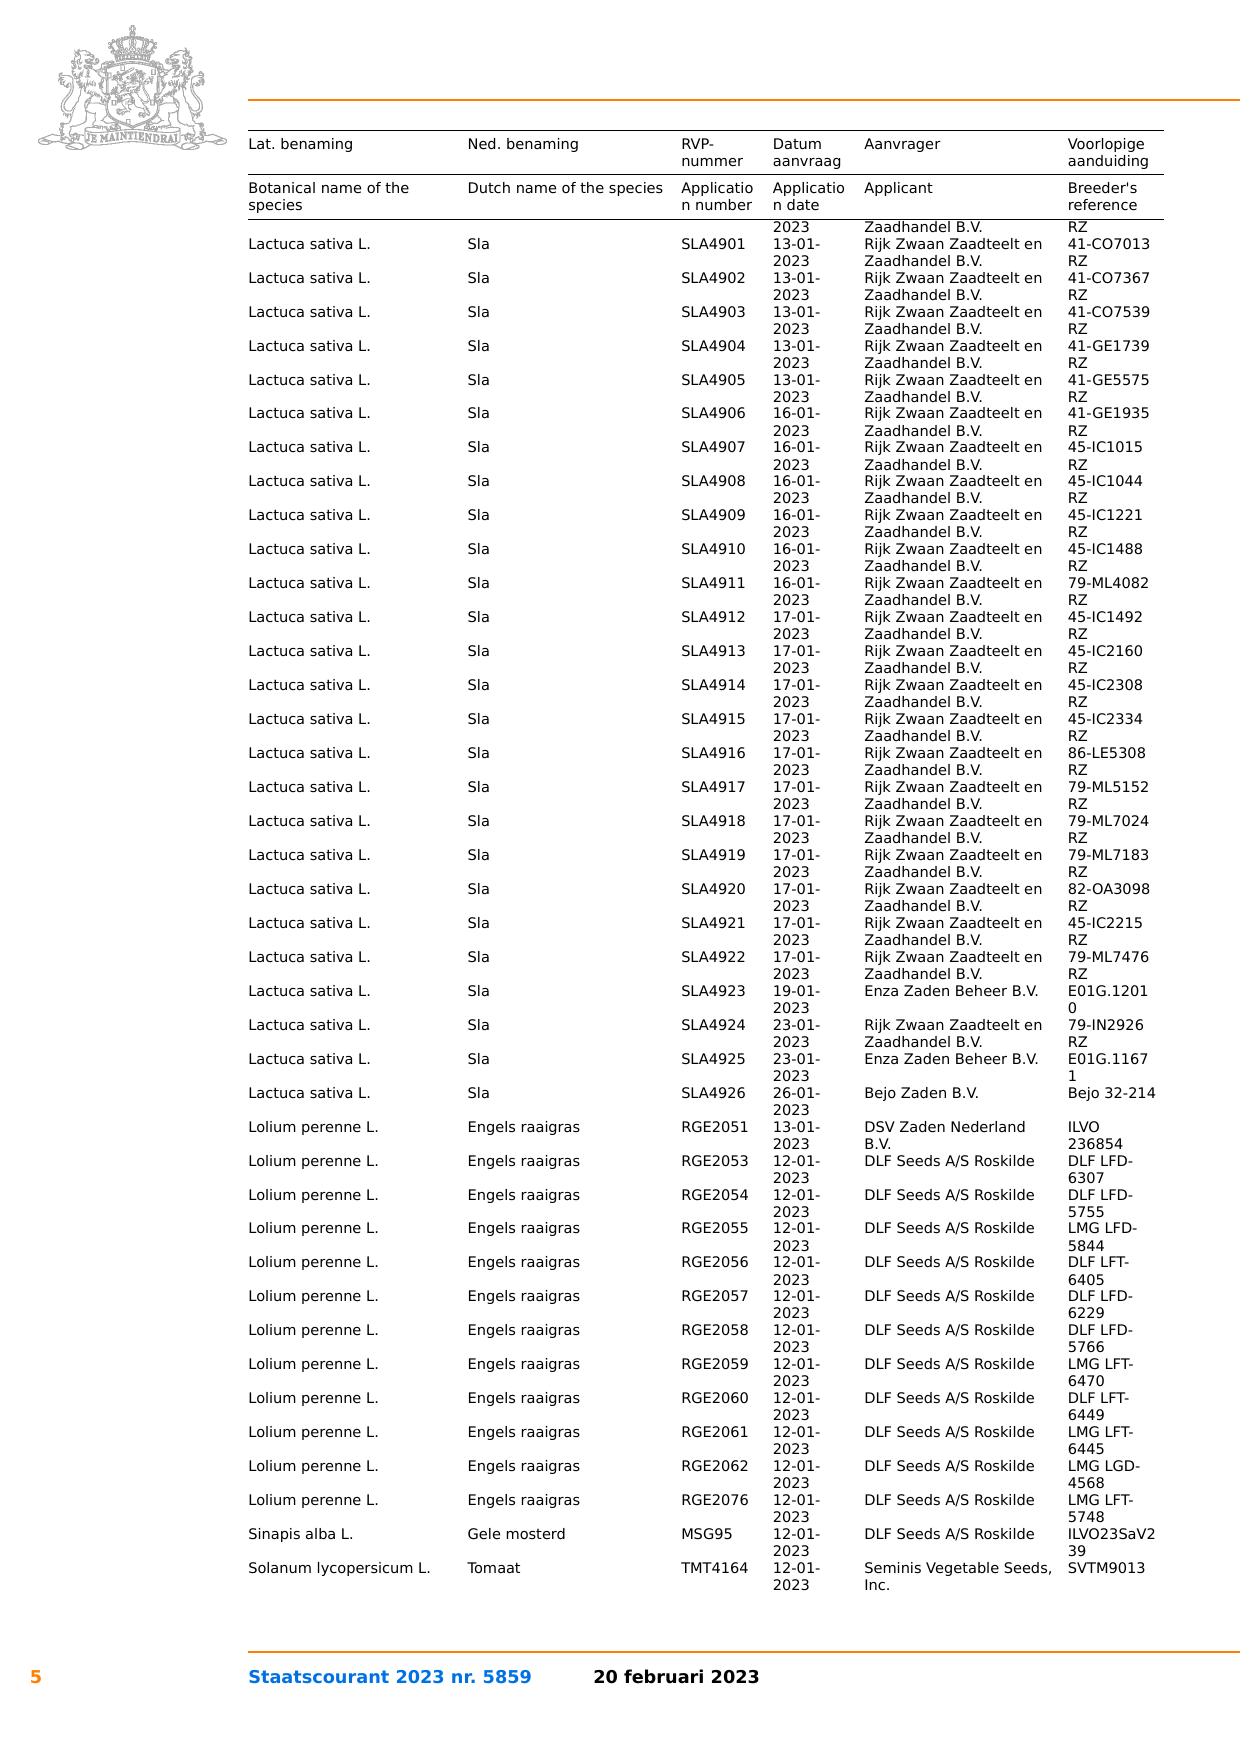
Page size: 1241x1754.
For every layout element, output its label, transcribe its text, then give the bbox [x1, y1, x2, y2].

table_cell 13-01-2023 [767, 338, 858, 371]
table_cell RGE2058 [675, 1322, 767, 1356]
table_cell Seminis Vegetable Seeds, Inc. [858, 1560, 1062, 1594]
table_cell Lolium perenne L. [248, 1492, 462, 1526]
table_cell Lactuca sativa L. [248, 405, 462, 439]
table_cell Rijk Zwaan Zaadteelt en Zaadhandel B.V. [858, 507, 1062, 541]
table_header Voorlopige aanduiding [1062, 131, 1163, 174]
picture [38, 25, 227, 150]
table_cell SLA4902 [675, 270, 767, 303]
table_cell 13-01-2023 [767, 1119, 858, 1152]
table_cell RGE2057 [675, 1288, 767, 1322]
table_cell Lactuca sativa L. [248, 541, 462, 575]
table_cell 45-IC1015 RZ [1062, 439, 1163, 473]
table_cell 13-01-2023 [767, 236, 858, 269]
table_cell 41-GE5575 RZ [1062, 371, 1163, 405]
table_cell Sla [462, 473, 675, 507]
table_cell RGE2059 [675, 1356, 767, 1390]
table_cell Application date [767, 175, 858, 219]
table_cell Rijk Zwaan Zaadteelt en Zaadhandel B.V. [858, 371, 1062, 405]
table_cell RZ [1062, 220, 1163, 236]
table_cell Lactuca sativa L. [248, 1085, 462, 1118]
table_cell Engels raaigras [462, 1254, 675, 1288]
table_cell SLA4916 [675, 745, 767, 779]
table_cell Bejo 32-214 [1062, 1085, 1163, 1118]
table_cell Sla [462, 1051, 675, 1084]
table_cell Rijk Zwaan Zaadteelt en Zaadhandel B.V. [858, 813, 1062, 847]
table_cell Engels raaigras [462, 1322, 675, 1356]
table_cell [675, 220, 767, 236]
table_cell SLA4924 [675, 1017, 767, 1051]
table_cell Gele mosterd [462, 1526, 675, 1560]
table_cell 12-01-2023 [767, 1356, 858, 1390]
table_cell 16-01-2023 [767, 439, 858, 473]
table_cell SLA4913 [675, 643, 767, 677]
table_cell 13-01-2023 [767, 371, 858, 405]
table_cell Sla [462, 745, 675, 779]
table_cell Lactuca sativa L. [248, 779, 462, 813]
table_cell Rijk Zwaan Zaadteelt en Zaadhandel B.V. [858, 439, 1062, 473]
table_cell 41-GE1739 RZ [1062, 338, 1163, 371]
table_cell SLA4923 [675, 983, 767, 1017]
table_cell 86-LE5308 RZ [1062, 745, 1163, 779]
table_cell DLF Seeds A/S Roskilde [858, 1526, 1062, 1560]
table_cell Sla [462, 847, 675, 881]
table_cell Lactuca sativa L. [248, 915, 462, 949]
table_cell DLF LFD-6229 [1062, 1288, 1163, 1322]
table_cell Lactuca sativa L. [248, 813, 462, 847]
table_cell Rijk Zwaan Zaadteelt en Zaadhandel B.V. [858, 677, 1062, 711]
table_cell 26-01-2023 [767, 1085, 858, 1118]
table_cell 17-01-2023 [767, 915, 858, 949]
table_cell Rijk Zwaan Zaadteelt en Zaadhandel B.V. [858, 405, 1062, 439]
table_cell Rijk Zwaan Zaadteelt en Zaadhandel B.V. [858, 1017, 1062, 1051]
table_cell Lactuca sativa L. [248, 745, 462, 779]
table_cell Sla [462, 949, 675, 983]
table_cell SLA4922 [675, 949, 767, 983]
table_cell DLF Seeds A/S Roskilde [858, 1288, 1062, 1322]
table_cell 41-GE1935 RZ [1062, 405, 1163, 439]
table_cell Lolium perenne L. [248, 1254, 462, 1288]
table_cell RGE2056 [675, 1254, 767, 1288]
table_cell DLF Seeds A/S Roskilde [858, 1153, 1062, 1186]
table_cell Rijk Zwaan Zaadteelt en Zaadhandel B.V. [858, 949, 1062, 983]
table_cell 17-01-2023 [767, 847, 858, 881]
table_cell Sla [462, 541, 675, 575]
table_cell 82-OA3098 RZ [1062, 881, 1163, 915]
table_cell Rijk Zwaan Zaadteelt en Zaadhandel B.V. [858, 779, 1062, 813]
table_cell Sla [462, 881, 675, 915]
table_cell Lactuca sativa L. [248, 847, 462, 881]
table_cell SLA4903 [675, 304, 767, 337]
table_cell Sla [462, 1085, 675, 1118]
table_cell Rijk Zwaan Zaadteelt en Zaadhandel B.V. [858, 236, 1062, 269]
table_cell ILVO 236854 [1062, 1119, 1163, 1152]
table_cell Botanical name of the species [248, 175, 462, 219]
table_cell 16-01-2023 [767, 405, 858, 439]
table_cell 13-01-2023 [767, 270, 858, 303]
table_cell SLA4921 [675, 915, 767, 949]
table_cell Applicant [858, 175, 1062, 219]
table_cell [462, 220, 675, 236]
table_cell 16-01-2023 [767, 473, 858, 507]
table_cell 19-01-2023 [767, 983, 858, 1017]
table_cell Lolium perenne L. [248, 1119, 462, 1152]
table_cell Rijk Zwaan Zaadteelt en Zaadhandel B.V. [858, 881, 1062, 915]
table_cell Sla [462, 779, 675, 813]
table_cell Lactuca sativa L. [248, 949, 462, 983]
table_cell SLA4925 [675, 1051, 767, 1084]
table_cell Lactuca sativa L. [248, 507, 462, 541]
table_cell 45-IC1492 RZ [1062, 609, 1163, 643]
table_cell 79-ML7183 RZ [1062, 847, 1163, 881]
table_cell Lolium perenne L. [248, 1458, 462, 1492]
table_cell Lactuca sativa L. [248, 575, 462, 609]
table_cell Sla [462, 711, 675, 745]
table_cell Rijk Zwaan Zaadteelt en Zaadhandel B.V. [858, 915, 1062, 949]
table_cell Engels raaigras [462, 1458, 675, 1492]
table_cell 12-01-2023 [767, 1390, 858, 1424]
table_cell 79-ML7024 RZ [1062, 813, 1163, 847]
table_cell 12-01-2023 [767, 1288, 858, 1322]
table_cell TMT4164 [675, 1560, 767, 1594]
table_cell Sla [462, 1017, 675, 1051]
table_cell Rijk Zwaan Zaadteelt en Zaadhandel B.V. [858, 338, 1062, 371]
table_cell Rijk Zwaan Zaadteelt en Zaadhandel B.V. [858, 270, 1062, 303]
table_cell Lolium perenne L. [248, 1424, 462, 1458]
table_cell Rijk Zwaan Zaadteelt en Zaadhandel B.V. [858, 745, 1062, 779]
table_cell Lolium perenne L. [248, 1322, 462, 1356]
table_cell 17-01-2023 [767, 881, 858, 915]
table_cell Rijk Zwaan Zaadteelt en Zaadhandel B.V. [858, 575, 1062, 609]
table_cell SLA4918 [675, 813, 767, 847]
table_cell Rijk Zwaan Zaadteelt en Zaadhandel B.V. [858, 304, 1062, 337]
table_cell ILVO23SaV239 [1062, 1526, 1163, 1560]
table_cell Lolium perenne L. [248, 1356, 462, 1390]
table_cell Sla [462, 677, 675, 711]
table_cell 12-01-2023 [767, 1153, 858, 1186]
table_cell DLF Seeds A/S Roskilde [858, 1254, 1062, 1288]
table_cell DLF LFD-6307 [1062, 1153, 1163, 1186]
table_cell 12-01-2023 [767, 1186, 858, 1220]
table_cell Rijk Zwaan Zaadteelt en Zaadhandel B.V. [858, 473, 1062, 507]
table_cell DLF LFT-6449 [1062, 1390, 1163, 1424]
table_cell SLA4906 [675, 405, 767, 439]
table_cell Lolium perenne L. [248, 1153, 462, 1186]
table_cell 79-ML5152 RZ [1062, 779, 1163, 813]
table_cell RGE2055 [675, 1220, 767, 1254]
table_header RVP-nummer [675, 131, 767, 174]
table_cell SLA4909 [675, 507, 767, 541]
table_cell Sla [462, 270, 675, 303]
table_cell SLA4911 [675, 575, 767, 609]
table_cell 17-01-2023 [767, 745, 858, 779]
table_cell Engels raaigras [462, 1186, 675, 1220]
table_cell 17-01-2023 [767, 813, 858, 847]
table_cell Lactuca sativa L. [248, 1017, 462, 1051]
table_cell SLA4915 [675, 711, 767, 745]
table_cell Solanum lycopersicum L. [248, 1560, 462, 1594]
table_cell 2023 [767, 220, 858, 236]
table_cell Lactuca sativa L. [248, 711, 462, 745]
table_cell SLA4926 [675, 1085, 767, 1118]
table_cell 12-01-2023 [767, 1254, 858, 1288]
table_cell DLF Seeds A/S Roskilde [858, 1186, 1062, 1220]
table_cell 41-CO7367 RZ [1062, 270, 1163, 303]
table_cell 23-01-2023 [767, 1051, 858, 1084]
table_cell 12-01-2023 [767, 1492, 858, 1526]
table_cell Tomaat [462, 1560, 675, 1594]
table_cell DLF Seeds A/S Roskilde [858, 1220, 1062, 1254]
table_cell DLF Seeds A/S Roskilde [858, 1424, 1062, 1458]
table_cell RGE2054 [675, 1186, 767, 1220]
table_cell 79-IN2926 RZ [1062, 1017, 1163, 1051]
table_cell RGE2062 [675, 1458, 767, 1492]
table_cell Lactuca sativa L. [248, 881, 462, 915]
table_header Aanvrager [858, 131, 1062, 174]
table_cell 17-01-2023 [767, 643, 858, 677]
table_cell DSV Zaden Nederland B.V. [858, 1119, 1062, 1152]
table_cell Sla [462, 507, 675, 541]
table_cell Zaadhandel B.V. [858, 220, 1062, 236]
table_cell Engels raaigras [462, 1288, 675, 1322]
table_cell 17-01-2023 [767, 949, 858, 983]
table_cell Engels raaigras [462, 1119, 675, 1152]
table_cell 12-01-2023 [767, 1322, 858, 1356]
table_cell DLF LFD-5766 [1062, 1322, 1163, 1356]
table_cell DLF Seeds A/S Roskilde [858, 1356, 1062, 1390]
table_cell 17-01-2023 [767, 711, 858, 745]
table_cell SLA4905 [675, 371, 767, 405]
table_cell Lactuca sativa L. [248, 439, 462, 473]
table_cell Application number [675, 175, 767, 219]
table_cell Sla [462, 609, 675, 643]
table_cell Bejo Zaden B.V. [858, 1085, 1062, 1118]
table_cell 79-ML7476 RZ [1062, 949, 1163, 983]
table_cell SLA4919 [675, 847, 767, 881]
table_cell 17-01-2023 [767, 779, 858, 813]
table_cell Engels raaigras [462, 1153, 675, 1186]
table_cell LMG LFT-5748 [1062, 1492, 1163, 1526]
table_cell Lactuca sativa L. [248, 609, 462, 643]
table_header Datum aanvraag [767, 131, 858, 174]
table_cell 12-01-2023 [767, 1220, 858, 1254]
table_cell DLF LFT-6405 [1062, 1254, 1163, 1288]
table_cell 16-01-2023 [767, 541, 858, 575]
table_cell Lactuca sativa L. [248, 338, 462, 371]
table_cell Lactuca sativa L. [248, 1051, 462, 1084]
table_cell 45-IC1221 RZ [1062, 507, 1163, 541]
table_cell 45-IC1488 RZ [1062, 541, 1163, 575]
table_cell Sla [462, 439, 675, 473]
table_cell 41-CO7539 RZ [1062, 304, 1163, 337]
table_cell SLA4912 [675, 609, 767, 643]
table_cell E01G.12010 [1062, 983, 1163, 1017]
table_cell SLA4920 [675, 881, 767, 915]
table_header Ned. benaming [462, 131, 675, 174]
table_cell 16-01-2023 [767, 507, 858, 541]
table_cell Lactuca sativa L. [248, 304, 462, 337]
table_cell 45-IC2160 RZ [1062, 643, 1163, 677]
table_cell Sinapis alba L. [248, 1526, 462, 1560]
table_cell SLA4914 [675, 677, 767, 711]
table_cell 17-01-2023 [767, 677, 858, 711]
table_cell SLA4910 [675, 541, 767, 575]
table_cell Rijk Zwaan Zaadteelt en Zaadhandel B.V. [858, 609, 1062, 643]
table_cell Engels raaigras [462, 1424, 675, 1458]
table_cell 12-01-2023 [767, 1424, 858, 1458]
table_cell 23-01-2023 [767, 1017, 858, 1051]
table_cell Breeder's reference [1062, 175, 1163, 219]
table_cell Enza Zaden Beheer B.V. [858, 1051, 1062, 1084]
table_cell RGE2061 [675, 1424, 767, 1458]
table_cell Enza Zaden Beheer B.V. [858, 983, 1062, 1017]
table_cell DLF LFD-5755 [1062, 1186, 1163, 1220]
table_cell Lactuca sativa L. [248, 643, 462, 677]
table_cell Lactuca sativa L. [248, 983, 462, 1017]
table_cell Sla [462, 338, 675, 371]
table_cell E01G.11671 [1062, 1051, 1163, 1084]
table_cell RGE2060 [675, 1390, 767, 1424]
table_cell 12-01-2023 [767, 1526, 858, 1560]
table_cell Sla [462, 236, 675, 269]
table_cell 45-IC2308 RZ [1062, 677, 1163, 711]
table_cell SLA4901 [675, 236, 767, 269]
table_cell 79-ML4082 RZ [1062, 575, 1163, 609]
table_cell MSG95 [675, 1526, 767, 1560]
table_cell Rijk Zwaan Zaadteelt en Zaadhandel B.V. [858, 711, 1062, 745]
table_cell Sla [462, 304, 675, 337]
table_cell 17-01-2023 [767, 609, 858, 643]
table_cell SVTM9013 [1062, 1560, 1163, 1594]
table_cell Sla [462, 405, 675, 439]
table_cell Lactuca sativa L. [248, 371, 462, 405]
table_cell 45-IC2215 RZ [1062, 915, 1163, 949]
table_cell Sla [462, 371, 675, 405]
table_cell Lactuca sativa L. [248, 270, 462, 303]
table_cell Lolium perenne L. [248, 1220, 462, 1254]
table_cell 12-01-2023 [767, 1560, 858, 1594]
table_cell Rijk Zwaan Zaadteelt en Zaadhandel B.V. [858, 643, 1062, 677]
table_cell 45-IC1044 RZ [1062, 473, 1163, 507]
table_cell 12-01-2023 [767, 1458, 858, 1492]
table_cell Engels raaigras [462, 1492, 675, 1526]
table_cell RGE2076 [675, 1492, 767, 1526]
table_cell LMG LFT-6470 [1062, 1356, 1163, 1390]
table_cell Lactuca sativa L. [248, 473, 462, 507]
table_cell Sla [462, 983, 675, 1017]
table_cell DLF Seeds A/S Roskilde [858, 1390, 1062, 1424]
table_cell Lolium perenne L. [248, 1288, 462, 1322]
table_cell Engels raaigras [462, 1390, 675, 1424]
table_cell SLA4917 [675, 779, 767, 813]
table_cell Rijk Zwaan Zaadteelt en Zaadhandel B.V. [858, 847, 1062, 881]
table_cell Engels raaigras [462, 1220, 675, 1254]
table_cell LMG LGD-4568 [1062, 1458, 1163, 1492]
table_cell DLF Seeds A/S Roskilde [858, 1322, 1062, 1356]
table_cell SLA4907 [675, 439, 767, 473]
table_cell SLA4904 [675, 338, 767, 371]
table_cell DLF Seeds A/S Roskilde [858, 1492, 1062, 1526]
table_header Lat. benaming [248, 131, 462, 174]
table_cell [248, 220, 462, 236]
table_cell Engels raaigras [462, 1356, 675, 1390]
table_cell 13-01-2023 [767, 304, 858, 337]
table_cell Lolium perenne L. [248, 1186, 462, 1220]
table_cell Sla [462, 643, 675, 677]
table_cell RGE2053 [675, 1153, 767, 1186]
table_cell Lactuca sativa L. [248, 677, 462, 711]
table_cell RGE2051 [675, 1119, 767, 1152]
table_cell 45-IC2334 RZ [1062, 711, 1163, 745]
table_cell Dutch name of the species [462, 175, 675, 219]
table_cell Sla [462, 915, 675, 949]
table_cell Lactuca sativa L. [248, 236, 462, 269]
table_cell Lolium perenne L. [248, 1390, 462, 1424]
table_cell 41-CO7013 RZ [1062, 236, 1163, 269]
table_cell LMG LFD-5844 [1062, 1220, 1163, 1254]
table_cell Rijk Zwaan Zaadteelt en Zaadhandel B.V. [858, 541, 1062, 575]
table_cell LMG LFT-6445 [1062, 1424, 1163, 1458]
table_cell 16-01-2023 [767, 575, 858, 609]
table_cell DLF Seeds A/S Roskilde [858, 1458, 1062, 1492]
table_cell SLA4908 [675, 473, 767, 507]
table_cell Sla [462, 575, 675, 609]
table_cell Sla [462, 813, 675, 847]
